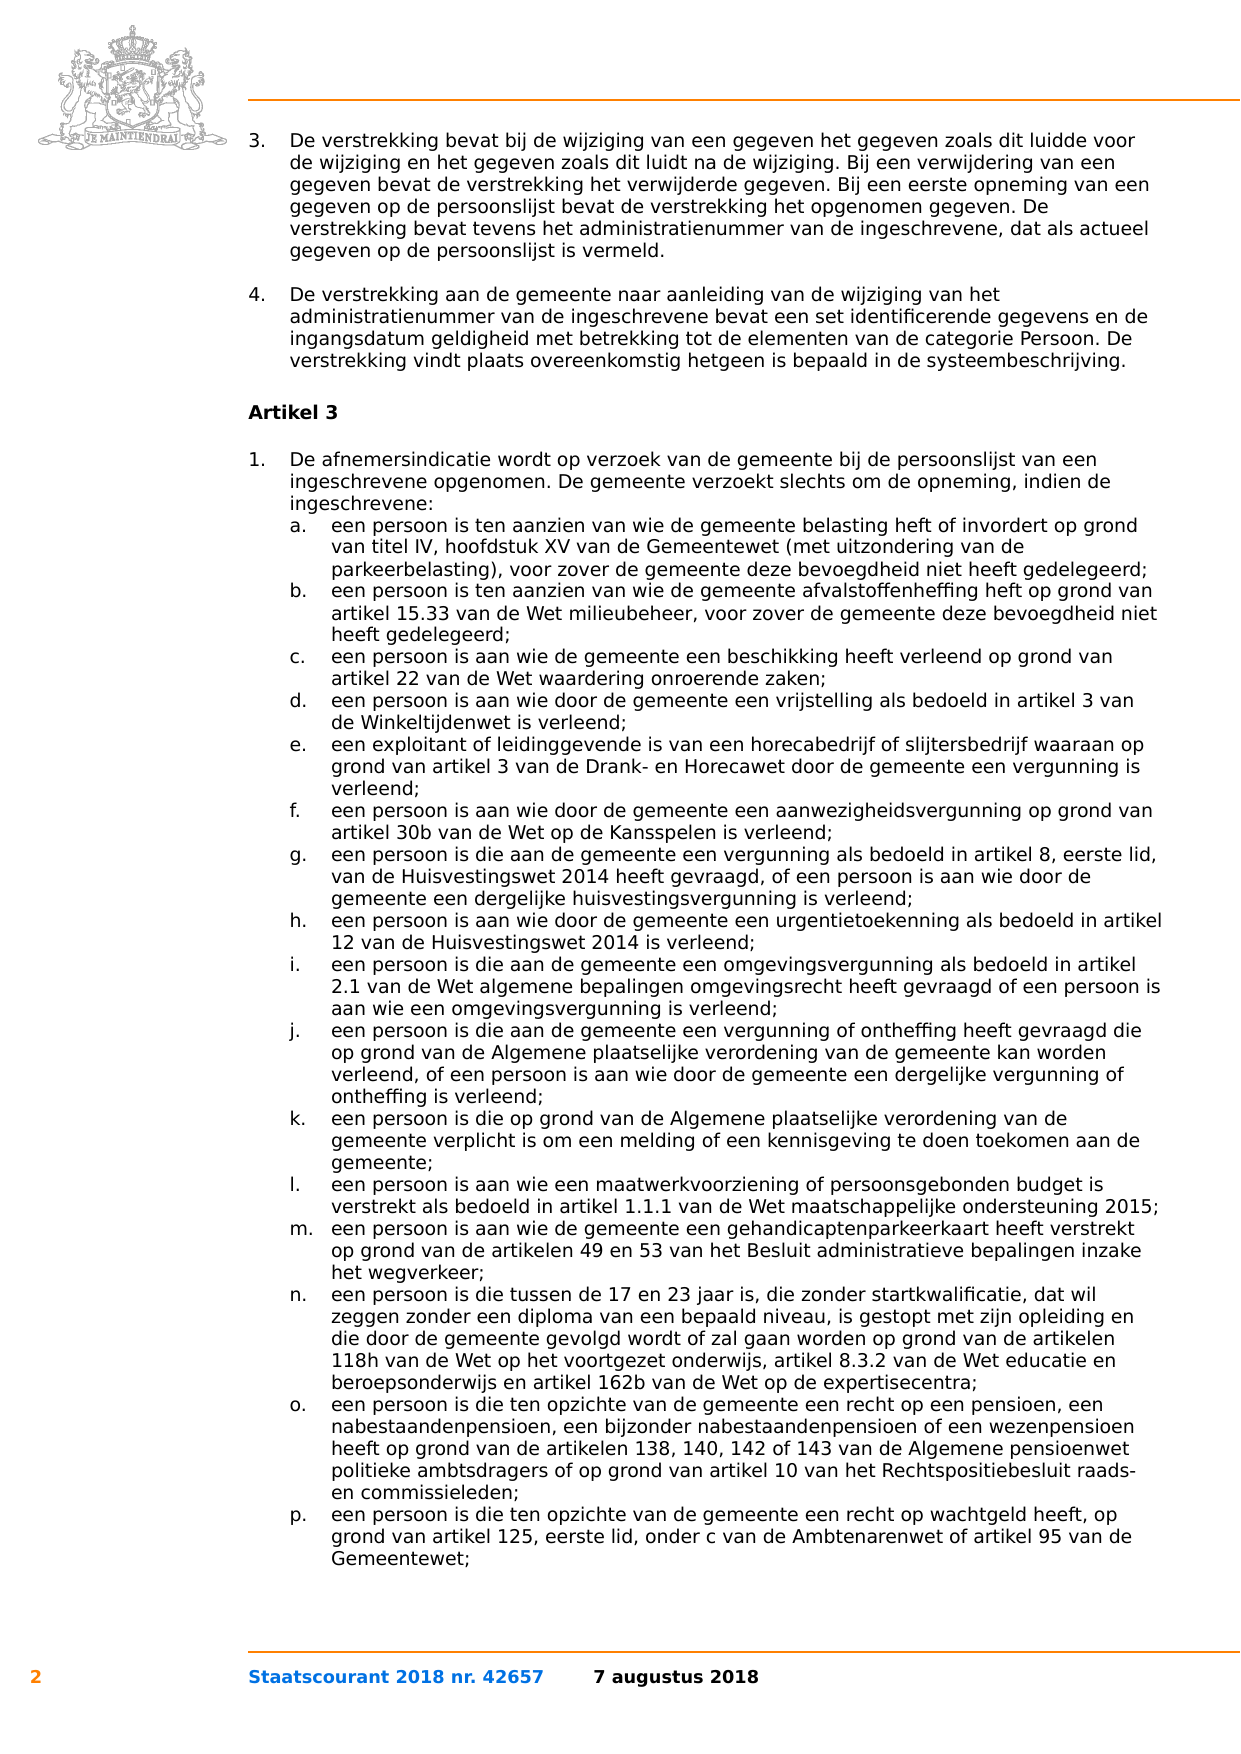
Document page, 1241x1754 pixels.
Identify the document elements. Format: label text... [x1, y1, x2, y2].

text b. een persoon is ten aanzien van wie de gemeente afvalstoffenheffing heft op grond van artikel 15.33 van de Wet milieubeheer, voor zover de gemeente deze bevoegdheid niet heeft gedelegeerd; [289, 580, 1163, 646]
text j. een persoon is die aan de gemeente een vergunning of ontheffing heeft gevraagd die op grond van de Algemene plaatselijke verordening van de gemeente kan worden verleend, of een persoon is aan wie door de gemeente een dergelijke vergunning of ontheffing is verleend; [289, 1020, 1163, 1108]
text l. een persoon is aan wie een maatwerkvoorziening of persoonsgebonden budget is verstrekt als bedoeld in artikel 1.1.1 van de Wet maatschappelijke ondersteuning 2015; [289, 1174, 1163, 1218]
text 4. De verstrekking aan de gemeente naar aanleiding van de wijziging van het administratienummer van de ingeschrevene bevat een set identificerende gegevens en de ingangsdatum geldigheid met betrekking tot de elementen van de categorie Persoon. De verstrekking vindt plaats overeenkomstig hetgeen is bepaald in de systeembeschrijving. [248, 284, 1163, 372]
text o. een persoon is die ten opzichte van de gemeente een recht op een pensioen, een nabestaandenpensioen, een bijzonder nabestaandenpensioen of een wezenpensioen heeft op grond van de artikelen 138, 140, 142 of 143 van de Algemene pensioenwet politieke ambtsdragers of op grond van artikel 10 van het Rechtspositiebesluit raads- en commissieleden; [289, 1394, 1163, 1503]
text g. een persoon is die aan de gemeente een vergunning als bedoeld in artikel 8, eerste lid, van de Huisvestingswet 2014 heeft gevraagd, of een persoon is aan wie door de gemeente een dergelijke huisvestingsvergunning is verleend; [289, 844, 1163, 910]
text e. een exploitant of leidinggevende is van een horecabedrijf of slijtersbedrijf waaraan op grond van artikel 3 van de Drank- en Horecawet door de gemeente een vergunning is verleend; [289, 734, 1163, 800]
text k. een persoon is die op grond van de Algemene plaatselijke verordening van de gemeente verplicht is om een melding of een kennisgeving te doen toekomen aan de gemeente; [289, 1108, 1163, 1174]
picture [38, 25, 227, 150]
text h. een persoon is aan wie door de gemeente een urgentietoekenning als bedoeld in artikel 12 van de Huisvestingswet 2014 is verleend; [289, 910, 1163, 954]
text m. een persoon is aan wie de gemeente een gehandicaptenparkeerkaart heeft verstrekt op grond van de artikelen 49 en 53 van het Besluit administratieve bepalingen inzake het wegverkeer; [289, 1218, 1163, 1284]
text i. een persoon is die aan de gemeente een omgevingsvergunning als bedoeld in artikel 2.1 van de Wet algemene bepalingen omgevingsrecht heeft gevraagd of een persoon is aan wie een omgevingsvergunning is verleend; [289, 954, 1163, 1020]
text 3. De verstrekking bevat bij de wijziging van een gegeven het gegeven zoals dit luidde voor de wijziging en het gegeven zoals dit luidt na de wijziging. Bij een verwijdering van een gegeven bevat de verstrekking het verwijderde gegeven. Bij een eerste opneming van een gegeven op de persoonslijst bevat de verstrekking het opgenomen gegeven. De verstrekking bevat tevens het administratienummer van de ingeschrevene, dat als actueel gegeven op de persoonslijst is vermeld. [248, 130, 1163, 262]
text n. een persoon is die tussen de 17 en 23 jaar is, die zonder startkwalificatie, dat wil zeggen zonder een diploma van een bepaald niveau, is gestopt met zijn opleiding en die door de gemeente gevolgd wordt of zal gaan worden op grond van de artikelen 118h van de Wet op het voortgezet onderwijs, artikel 8.3.2 van de Wet educatie en beroepsonderwijs en artikel 162b van de Wet op de expertisecentra; [289, 1284, 1163, 1394]
text d. een persoon is aan wie door de gemeente een vrijstelling als bedoeld in artikel 3 van de Winkeltijdenwet is verleend; [289, 690, 1163, 734]
text a. een persoon is ten aanzien van wie de gemeente belasting heft of invordert op grond van titel IV, hoofdstuk XV van de Gemeentewet (met uitzondering van de parkeerbelasting), voor zover de gemeente deze bevoegdheid niet heeft gedelegeerd; [289, 514, 1163, 580]
text 1. De afnemersindicatie wordt op verzoek van de gemeente bij de persoonslijst van een ingeschrevene opgenomen. De gemeente verzoekt slechts om de opneming, indien de ingeschrevene: [248, 448, 1163, 514]
text f. een persoon is aan wie door de gemeente een aanwezigheidsvergunning op grond van artikel 30b van de Wet op de Kansspelen is verleend; [289, 800, 1163, 844]
subtitle Artikel 3 [248, 402, 1163, 423]
text c. een persoon is aan wie de gemeente een beschikking heeft verleend op grond van artikel 22 van de Wet waardering onroerende zaken; [289, 646, 1163, 690]
text p. een persoon is die ten opzichte van de gemeente een recht op wachtgeld heeft, op grond van artikel 125, eerste lid, onder c van de Ambtenarenwet of artikel 95 van de Gemeentewet; [289, 1503, 1163, 1569]
